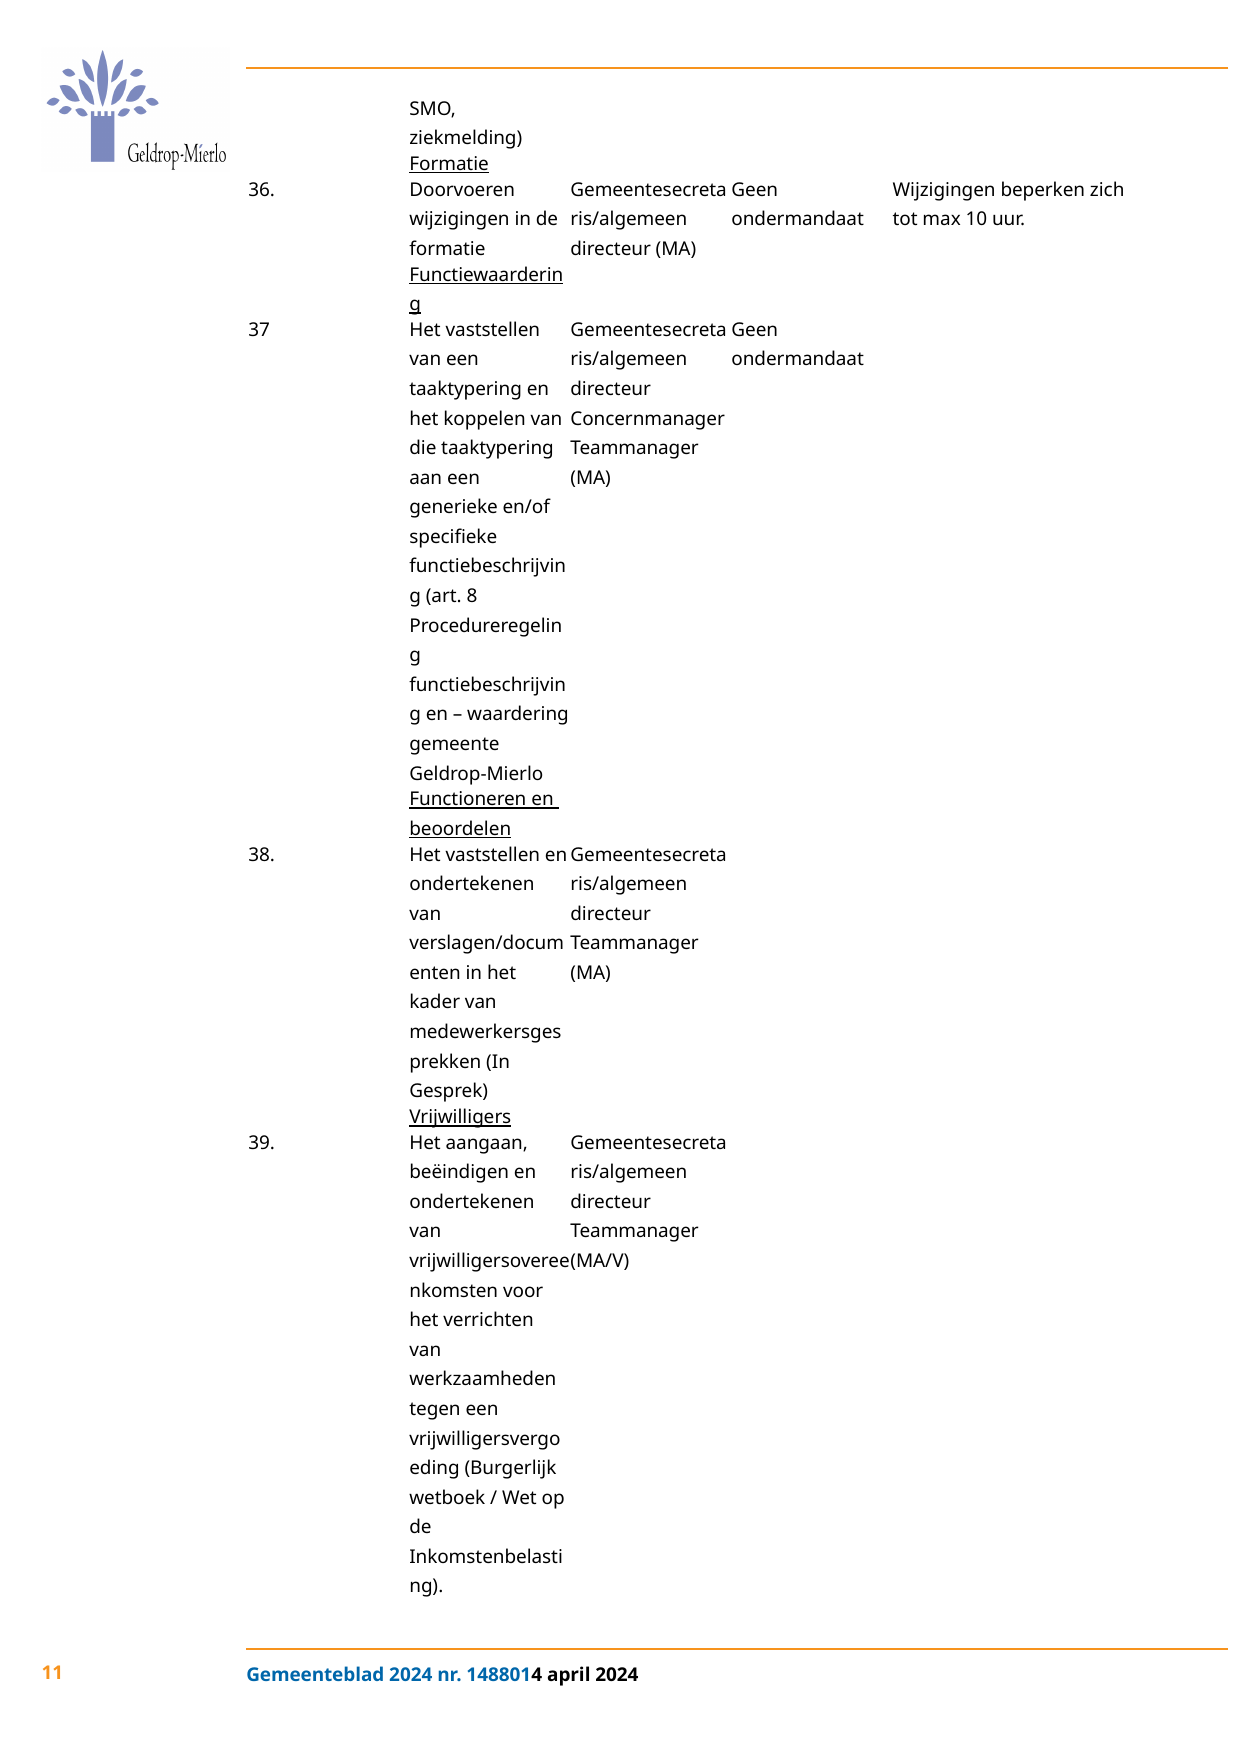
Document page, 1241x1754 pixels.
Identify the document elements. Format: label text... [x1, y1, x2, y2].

table_cell Geen ondermandaat [731, 176, 892, 261]
table_cell [248, 95, 409, 150]
table_cell [248, 1103, 409, 1129]
table_cell Gemeentesecretaris/algemeen directeur Teammanager (MA/V) [570, 1129, 731, 1598]
table_cell [893, 95, 1152, 150]
table_cell [893, 1129, 1152, 1598]
table_cell [893, 841, 1152, 1103]
table_cell [570, 95, 731, 150]
table_cell [248, 261, 409, 316]
table_cell [731, 1103, 892, 1129]
table_cell [731, 150, 892, 176]
table_cell 36. [248, 176, 409, 261]
table_cell [893, 261, 1152, 316]
table_cell [893, 150, 1152, 176]
table_cell [731, 261, 892, 316]
table_cell SMO, ziekmelding) [409, 95, 570, 150]
table_cell [893, 786, 1152, 841]
table_cell [248, 150, 409, 176]
table_cell Formatie [409, 150, 570, 176]
table_cell Geen ondermandaat [731, 316, 892, 786]
table_cell [570, 261, 731, 316]
picture [41, 47, 231, 172]
table_cell Wijzigingen beperken zich tot max 10 uur. [893, 176, 1152, 261]
table_cell [893, 1103, 1152, 1129]
table_cell Vrijwilligers [409, 1103, 570, 1129]
table_cell [731, 1129, 892, 1598]
table_cell Doorvoeren wijzigingen in de formatie [409, 176, 570, 261]
table_cell Functiewaardering [409, 261, 570, 316]
table_cell Gemeentesecretaris/algemeen directeur Teammanager (MA) [570, 841, 731, 1103]
table_cell [248, 786, 409, 841]
table_cell [570, 1103, 731, 1129]
table_cell Gemeentesecretaris/algemeen directeur (MA) [570, 176, 731, 261]
table_cell Gemeentesecretaris/algemeen directeur Concernmanager Teammanager (MA) [570, 316, 731, 786]
table_cell [731, 786, 892, 841]
table_cell Functioneren en beoordelen [409, 786, 570, 841]
table_cell Het vaststellen en ondertekenen van verslagen/documenten in het kader van medewerkersgesprekken (In Gesprek) [409, 841, 570, 1103]
table_cell [893, 316, 1152, 786]
table_cell [731, 841, 892, 1103]
table_cell 37 [248, 316, 409, 786]
table_cell [570, 786, 731, 841]
table_cell 39. [248, 1129, 409, 1598]
table_cell [570, 150, 731, 176]
table_cell 38. [248, 841, 409, 1103]
table_cell [731, 95, 892, 150]
table_cell Het vaststellen van een taaktypering en het koppelen van die taaktypering aan een generieke en/of specifieke functiebeschrijving (art. 8 Procedureregeling functiebeschrijving en – waardering gemeente Geldrop-Mierlo [409, 316, 570, 786]
table_cell Het aangaan, beëindigen en ondertekenen van vrijwilligersovereenkomsten voor het verrichten van werkzaamheden tegen een vrijwilligersvergoeding (Burgerlijk wetboek / Wet op de Inkomstenbelasting). [409, 1129, 570, 1598]
